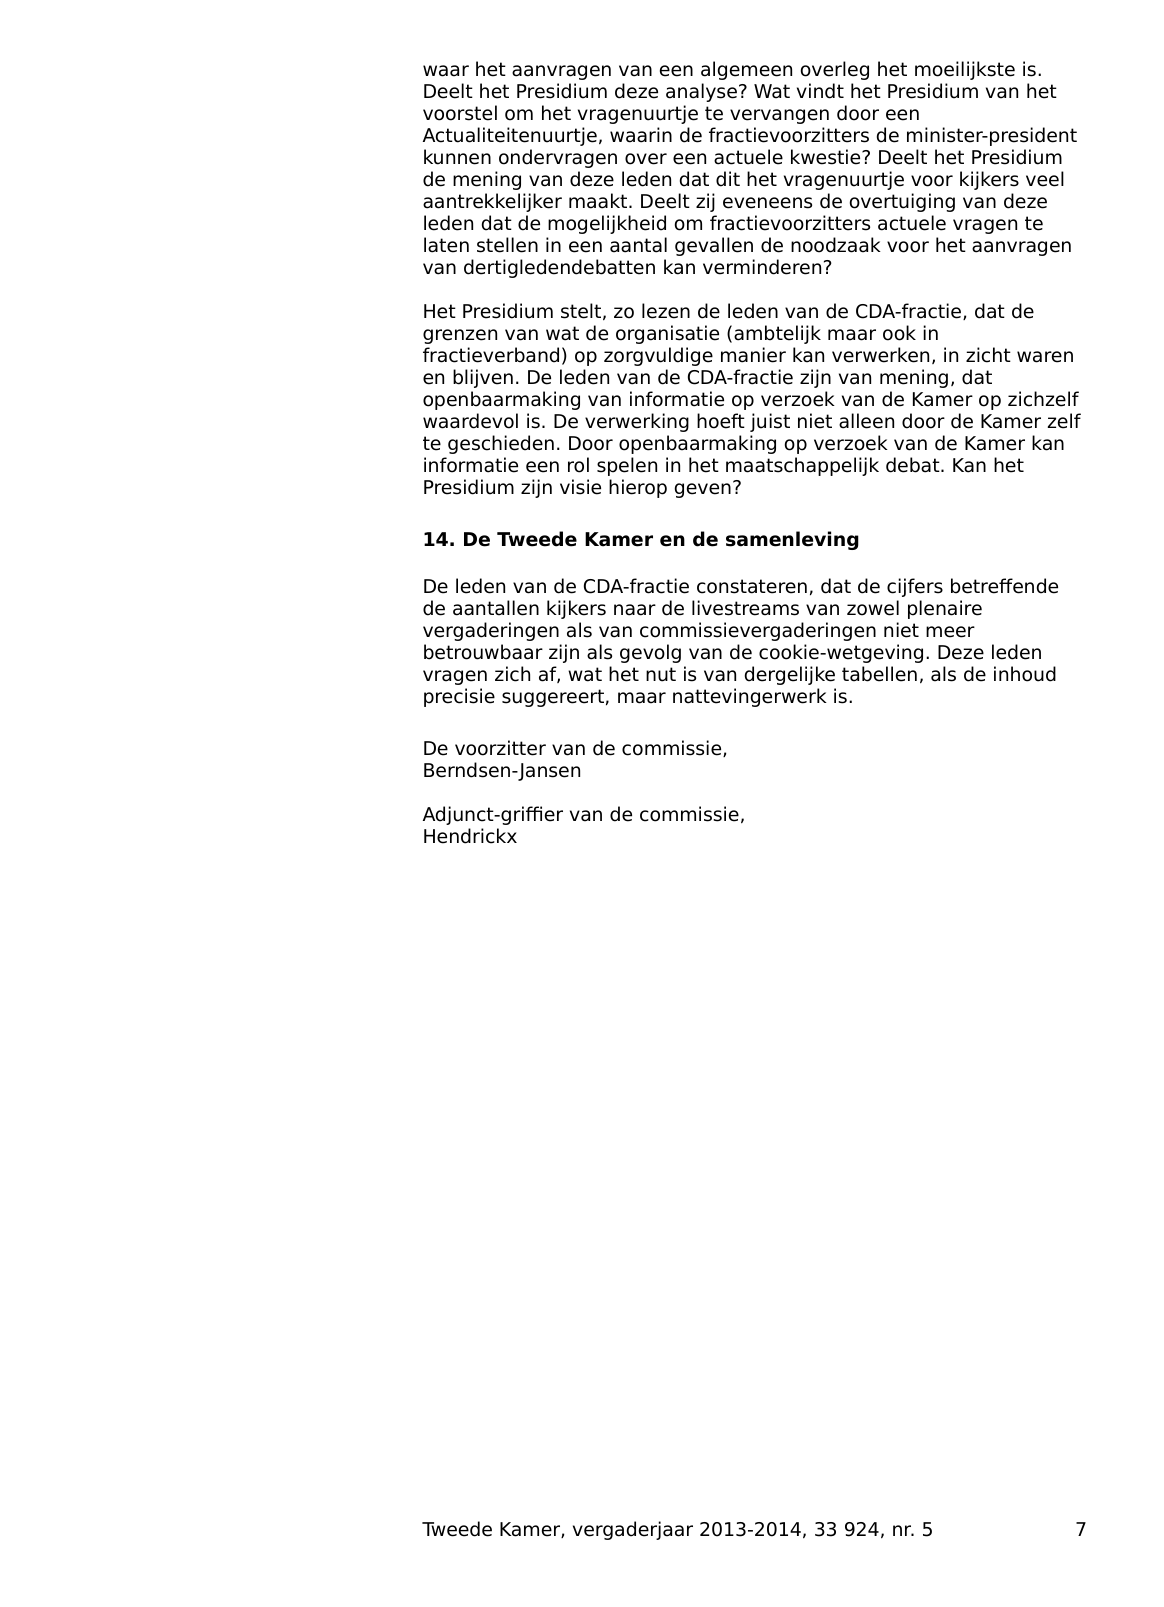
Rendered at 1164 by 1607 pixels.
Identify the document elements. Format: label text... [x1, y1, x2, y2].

text waar het aanvragen van een algemeen overleg het moeilijkste is. Deelt het Presidium deze analyse? Wat vindt het Presidium van het voorstel om het vragenuurtje te vervangen door een Actualiteitenuurtje, waarin de fractievoorzitters de minister-president kunnen ondervragen over een actuele kwestie? Deelt het Presidium de mening van deze leden dat dit het vragenuurtje voor kijkers veel aantrekkelijker maakt. Deelt zij eveneens de overtuiging van deze leden dat de mogelijkheid om fractievoorzitters actuele vragen te laten stellen in een aantal gevallen de noodzaak voor het aanvragen van dertigledendebatten kan verminderen? [422, 59, 1087, 279]
text Adjunct-griffier van de commissie, Hendrickx [422, 804, 1087, 848]
subtitle 14. De Tweede Kamer en de samenleving [422, 529, 1087, 551]
text De voorzitter van de commissie, Berndsen-Jansen [422, 738, 1087, 782]
text Het Presidium stelt, zo lezen de leden van de CDA-fractie, dat de grenzen van wat de organisatie (ambtelijk maar ook in fractieverband) op zorgvuldige manier kan verwerken, in zicht waren en blijven. De leden van de CDA-fractie zijn van mening, dat openbaarmaking van informatie op verzoek van de Kamer op zichzelf waardevol is. De verwerking hoeft juist niet alleen door de Kamer zelf te geschieden. Door openbaarmaking op verzoek van de Kamer kan informatie een rol spelen in het maatschappelijk debat. Kan het Presidium zijn visie hierop geven? [422, 301, 1087, 499]
text De leden van de CDA-fractie constateren, dat de cijfers betreffende de aantallen kijkers naar de livestreams van zowel plenaire vergaderingen als van commissievergaderingen niet meer betrouwbaar zijn als gevolg van de cookie-wetgeving. Deze leden vragen zich af, wat het nut is van dergelijke tabellen, als de inhoud precisie suggereert, maar nattevingerwerk is. [422, 576, 1087, 708]
